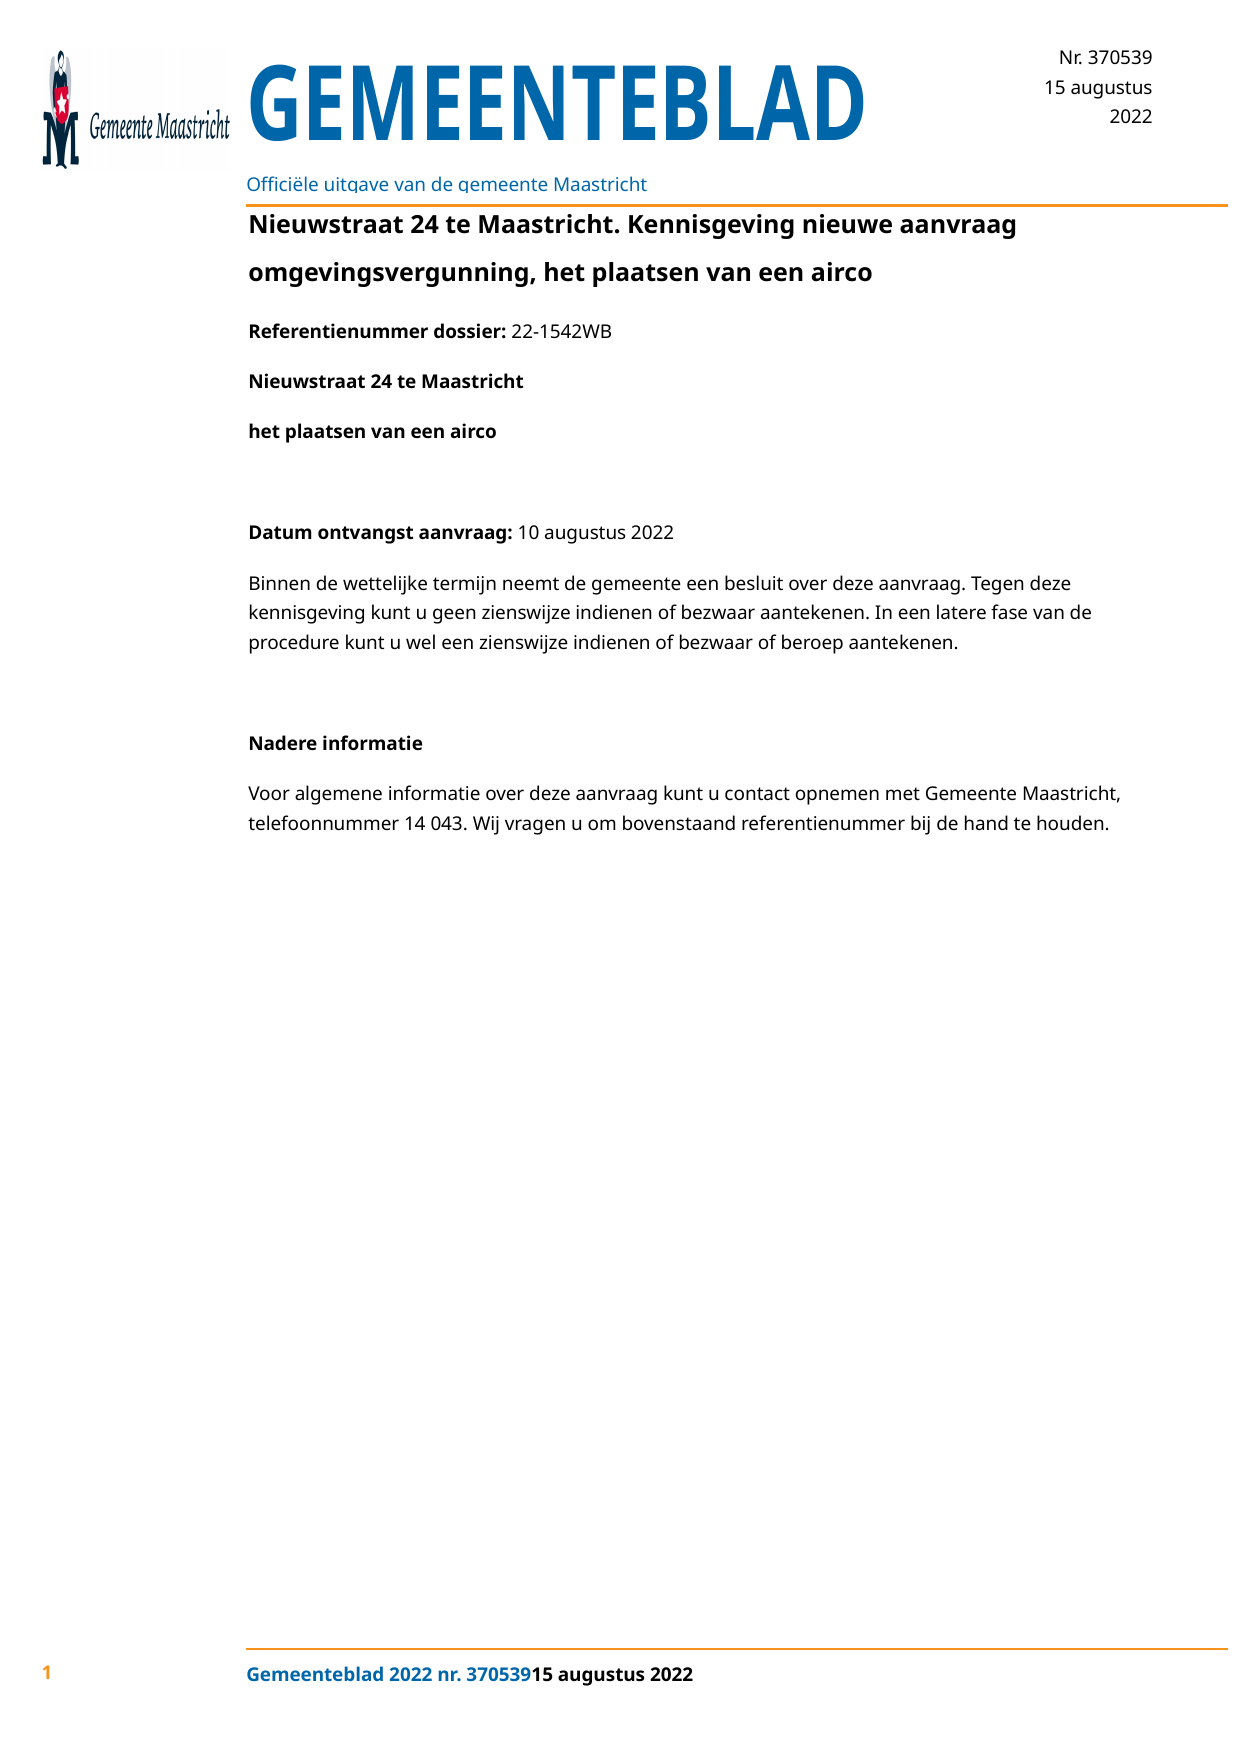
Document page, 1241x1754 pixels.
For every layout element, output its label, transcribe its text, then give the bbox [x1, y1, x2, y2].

text Nadere informatie [248, 730, 1152, 756]
text Nieuwstraat 24 te Maastricht [248, 368, 1152, 394]
text Nieuwstraat 24 te Maastricht. Kennisgeving nieuwe aanvraag omgevingsvergunning, het plaatsen van een airco [248, 207, 1152, 288]
picture [41, 47, 231, 172]
text Binnen de wettelijke termijn neemt de gemeente een besluit over deze aanvraag. Tegen deze kennisgeving kunt u geen zienswijze indienen of bezwaar aantekenen. In een latere fase van de procedure kunt u wel een zienswijze indienen of bezwaar of beroep aantekenen. [248, 570, 1152, 655]
text Voor algemene informatie over deze aanvraag kunt u contact opnemen met Gemeente Maastricht, telefoonnummer 14 043. Wij vragen u om bovenstaand referentienummer bij de hand te houden. [248, 780, 1152, 836]
text Datum ontvangst aanvraag: 10 augustus 2022 [248, 519, 1152, 545]
text Referentienummer dossier: 22-1542WB [248, 318, 1152, 344]
text het plaatsen van een airco [248, 419, 1152, 444]
